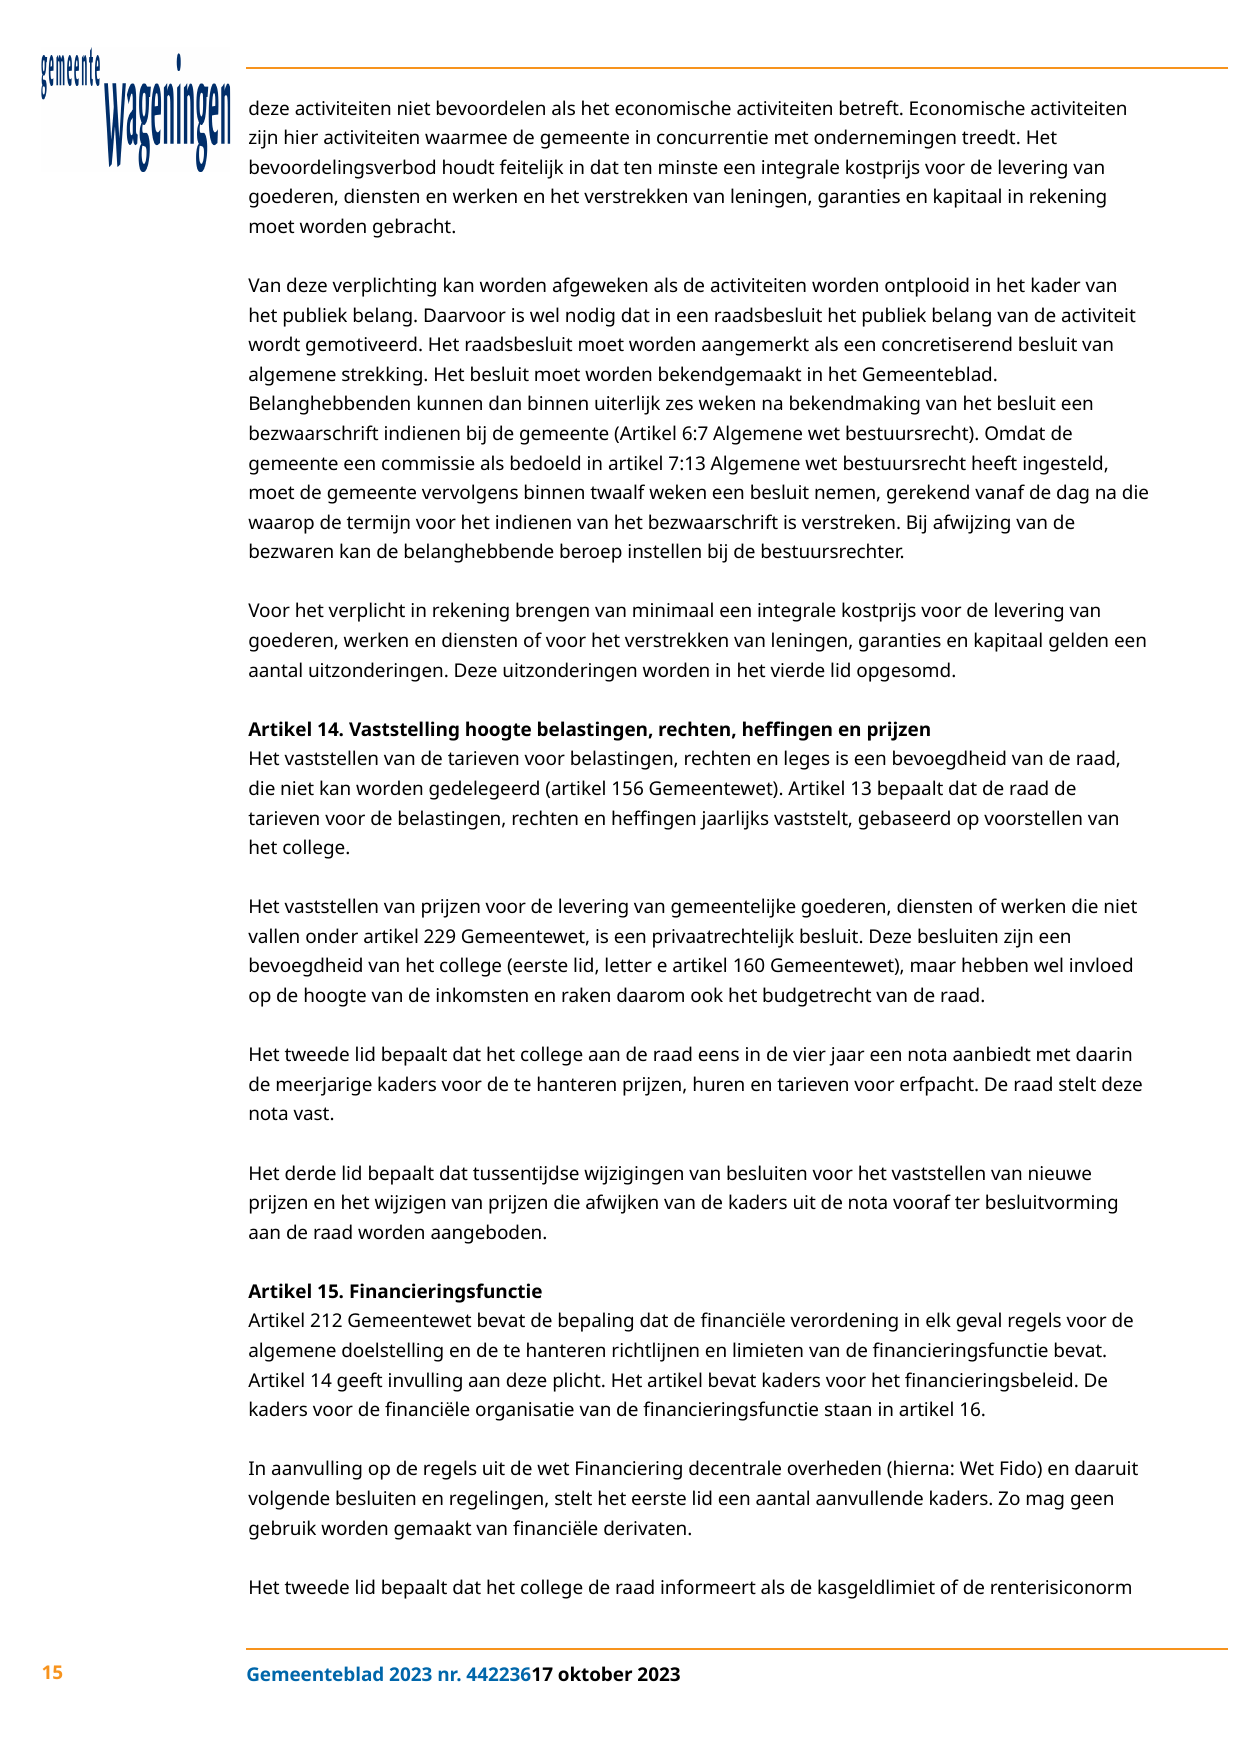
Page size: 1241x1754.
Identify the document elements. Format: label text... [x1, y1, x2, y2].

text Artikel 212 Gemeentewet bevat de bepaling dat de financiële verordening in elk geval regels voor de algemene doelstelling en de te hanteren richtlijnen en limieten van de financieringsfunctie bevat. Artikel 14 geeft invulling aan deze plicht. Het artikel bevat kaders voor het financieringsbeleid. De kaders voor de financiële organisatie van de financieringsfunctie staan in artikel 16. [248, 1308, 1152, 1422]
text Van deze verplichting kan worden afgeweken als de activiteiten worden ontplooid in het kader van het publiek belang. Daarvoor is wel nodig dat in een raadsbesluit het publiek belang van de activiteit wordt gemotiveerd. Het raadsbesluit moet worden aangemerkt als een concretiserend besluit van algemene strekking. Het besluit moet worden bekendgemaakt in het Gemeenteblad. Belanghebbenden kunnen dan binnen uiterlijk zes weken na bekendmaking van het besluit een bezwaarschrift indienen bij de gemeente (Artikel 6:7 Algemene wet bestuursrecht). Omdat de gemeente een commissie als bedoeld in artikel 7:13 Algemene wet bestuursrecht heeft ingesteld, moet de gemeente vervolgens binnen twaalf weken een besluit nemen, gerekend vanaf de dag na die waarop de termijn voor het indienen van het bezwaarschrift is verstreken. Bij afwijzing van de bezwaren kan de belanghebbende beroep instellen bij de bestuursrechter. [248, 272, 1152, 564]
picture [41, 47, 231, 172]
text Het vaststellen van prijzen voor de levering van gemeentelijke goederen, diensten of werken die niet vallen onder artikel 229 Gemeentewet, is een privaatrechtelijk besluit. Deze besluiten zijn een bevoegdheid van het college (eerste lid, letter e artikel 160 Gemeentewet), maar hebben wel invloed op de hoogte van de inkomsten en raken daarom ook het budgetrecht van de raad. [248, 893, 1152, 1008]
text Artikel 14. Vaststelling hoogte belastingen, rechten, heffingen en prijzen [248, 716, 1152, 742]
text deze activiteiten niet bevoordelen als het economische activiteiten betreft. Economische activiteiten zijn hier activiteiten waarmee de gemeente in concurrentie met ondernemingen treedt. Het bevoordelingsverbod houdt feitelijk in dat ten minste een integrale kostprijs voor de levering van goederen, diensten en werken en het verstrekken van leningen, garanties en kapitaal in rekening moet worden gebracht. [248, 95, 1152, 239]
text Voor het verplicht in rekening brengen van minimaal een integrale kostprijs voor de levering van goederen, werken en diensten of voor het verstrekken van leningen, garanties en kapitaal gelden een aantal uitzonderingen. Deze uitzonderingen worden in het vierde lid opgesomd. [248, 598, 1152, 683]
text Het tweede lid bepaalt dat het college aan de raad eens in de vier jaar een nota aanbiedt met daarin de meerjarige kaders voor de te hanteren prijzen, huren en tarieven voor erfpacht. De raad stelt deze nota vast. [248, 1041, 1152, 1126]
text Het derde lid bepaalt dat tussentijdse wijzigingen van besluiten voor het vaststellen van nieuwe prijzen en het wijzigen van prijzen die afwijken van de kaders uit de nota vooraf ter besluitvorming aan de raad worden aangeboden. [248, 1160, 1152, 1245]
text Het tweede lid bepaalt dat het college de raad informeert als de kasgeldlimiet of de renterisiconorm [248, 1574, 1152, 1600]
text Het vaststellen van de tarieven voor belastingen, rechten en leges is een bevoegdheid van de raad, die niet kan worden gedelegeerd (artikel 156 Gemeentewet). Artikel 13 bepaalt dat de raad de tarieven voor de belastingen, rechten en heffingen jaarlijks vaststelt, gebaseerd op voorstellen van het college. [248, 746, 1152, 860]
text Artikel 15. Financieringsfunctie [248, 1278, 1152, 1304]
text In aanvulling op de regels uit de wet Financiering decentrale overheden (hierna: Wet Fido) en daaruit volgende besluiten en regelingen, stelt het eerste lid een aantal aanvullende kaders. Zo mag geen gebruik worden gemaakt van financiële derivaten. [248, 1456, 1152, 1541]
